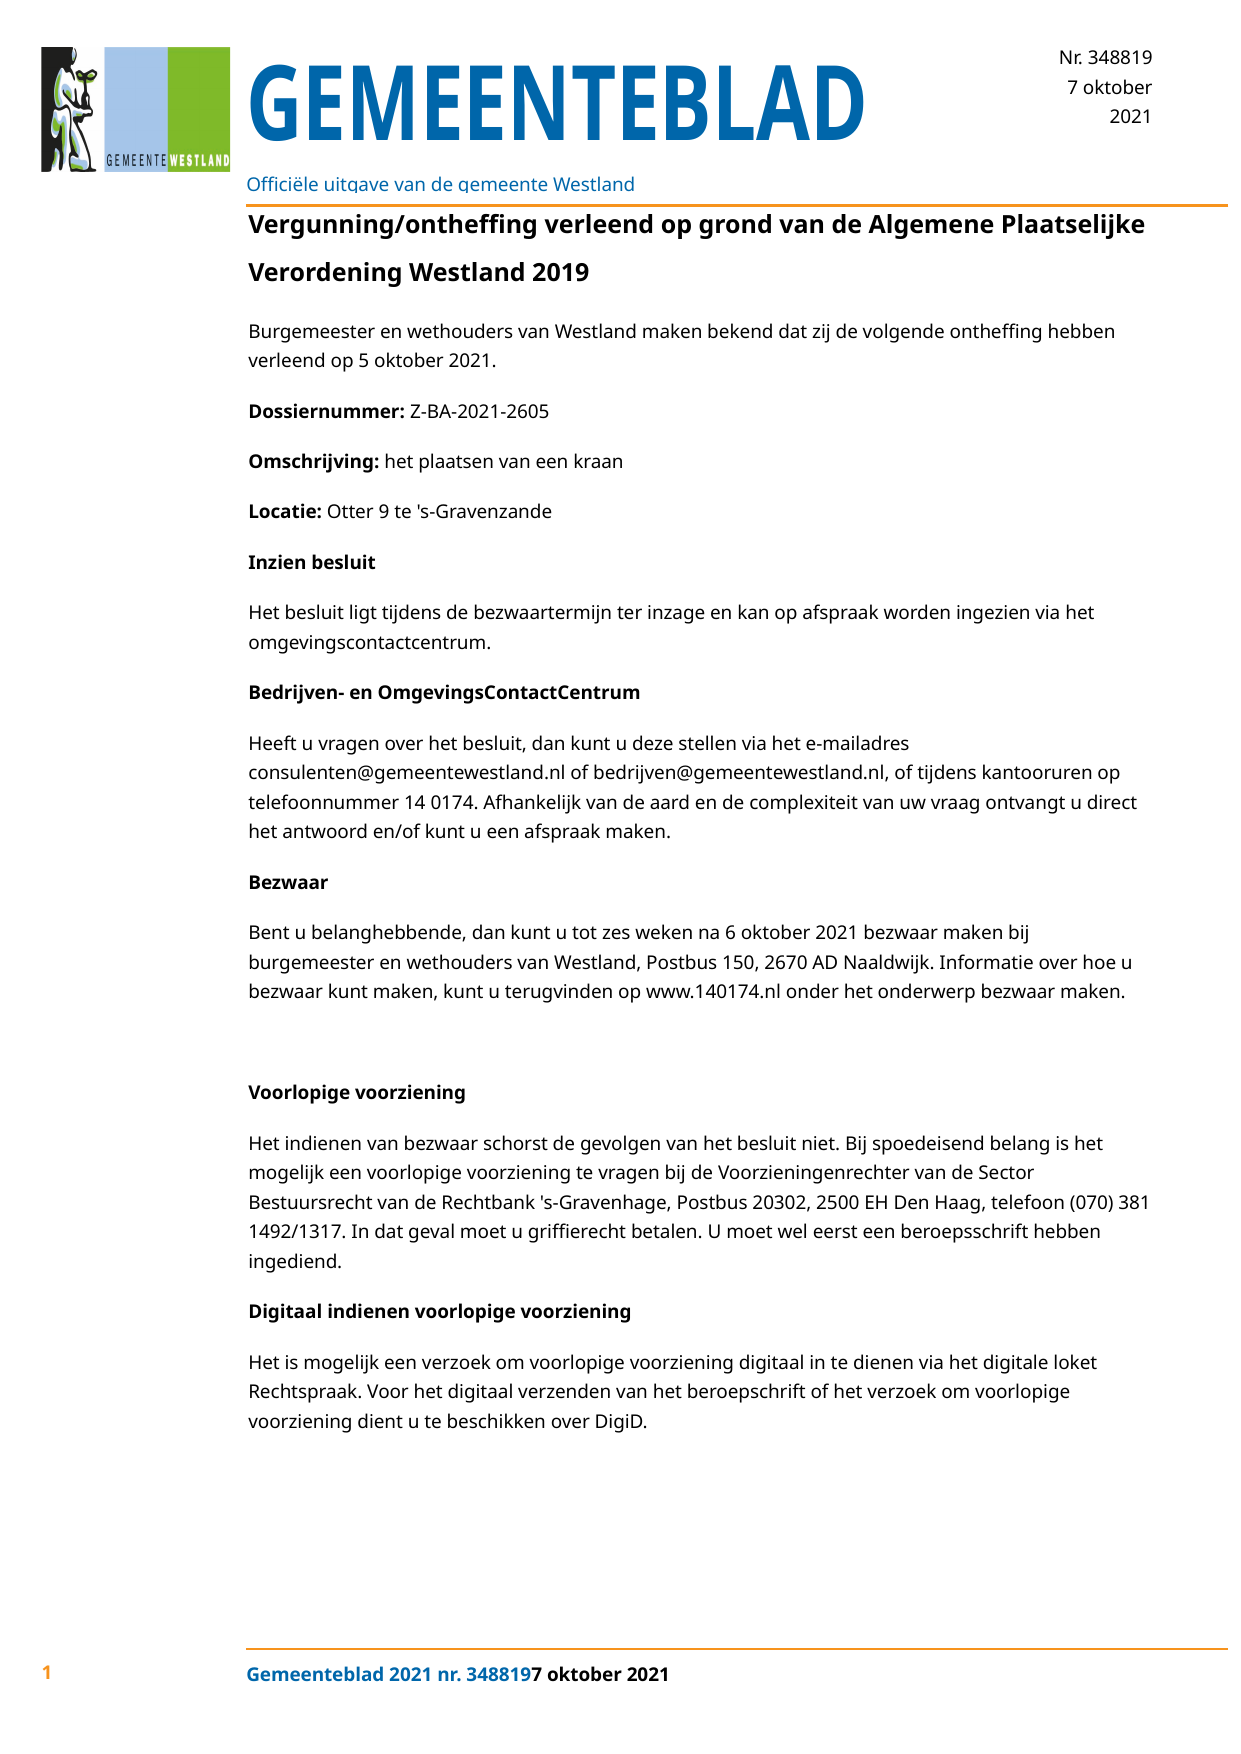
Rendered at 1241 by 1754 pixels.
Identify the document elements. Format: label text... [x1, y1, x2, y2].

text Heeft u vragen over het besluit, dan kunt u deze stellen via het e-mailadres consulenten@gemeentewestland.nl of bedrijven@gemeentewestland.nl, of tijdens kantooruren op telefoonnummer 14 0174. Afhankelijk van de aard en de complexiteit van uw vraag ontvangt u direct het antwoord en/of kunt u een afspraak maken. [248, 730, 1152, 844]
text Voorlopige voorziening [248, 1079, 1152, 1105]
text Het indienen van bezwaar schorst de gevolgen van het besluit niet. Bij spoedeisend belang is het mogelijk een voorlopige voorziening te vragen bij de Voorzieningenrechter van de Sector Bestuursrecht van de Rechtbank 's-Gravenhage, Postbus 20302, 2500 EH Den Haag, telefoon (070) 381 1492/1317. In dat geval moet u griffierecht betalen. U moet wel eerst een beroepsschrift hebben ingediend. [248, 1130, 1152, 1274]
text Inzien besluit [248, 549, 1152, 575]
text Het is mogelijk een verzoek om voorlopige voorziening digitaal in te dienen via het digitale loket Rechtspraak. Voor het digitaal verzenden van het beroepschrift of het verzoek om voorlopige voorziening dient u te beschikken over DigiD. [248, 1349, 1152, 1434]
text Vergunning/ontheffing verleend op grond van de Algemene Plaatselijke Verordening Westland 2019 [248, 207, 1152, 288]
text Locatie: Otter 9 te 's-Gravenzande [248, 499, 1152, 524]
text Dossiernummer: Z-BA-2021-2605 [248, 398, 1152, 424]
text Bezwaar [248, 869, 1152, 895]
text Burgemeester en wethouders van Westland maken bekend dat zij de volgende ontheffing hebben verleend op 5 oktober 2021. [248, 318, 1152, 373]
text Het besluit ligt tijdens de bezwaartermijn ter inzage en kan op afspraak worden ingezien via het omgevingscontactcentrum. [248, 599, 1152, 655]
picture [41, 47, 231, 172]
text Digitaal indienen voorlopige voorziening [248, 1299, 1152, 1324]
text Bedrijven- en OmgevingsContactCentrum [248, 679, 1152, 705]
text Omschrijving: het plaatsen van een kraan [248, 448, 1152, 474]
text Bent u belanghebbende, dan kunt u tot zes weken na 6 oktober 2021 bezwaar maken bij burgemeester en wethouders van Westland, Postbus 150, 2670 AD Naaldwijk. Informatie over hoe u bezwaar kunt maken, kunt u terugvinden op www.140174.nl onder het onderwerp bezwaar maken. [248, 919, 1152, 1004]
